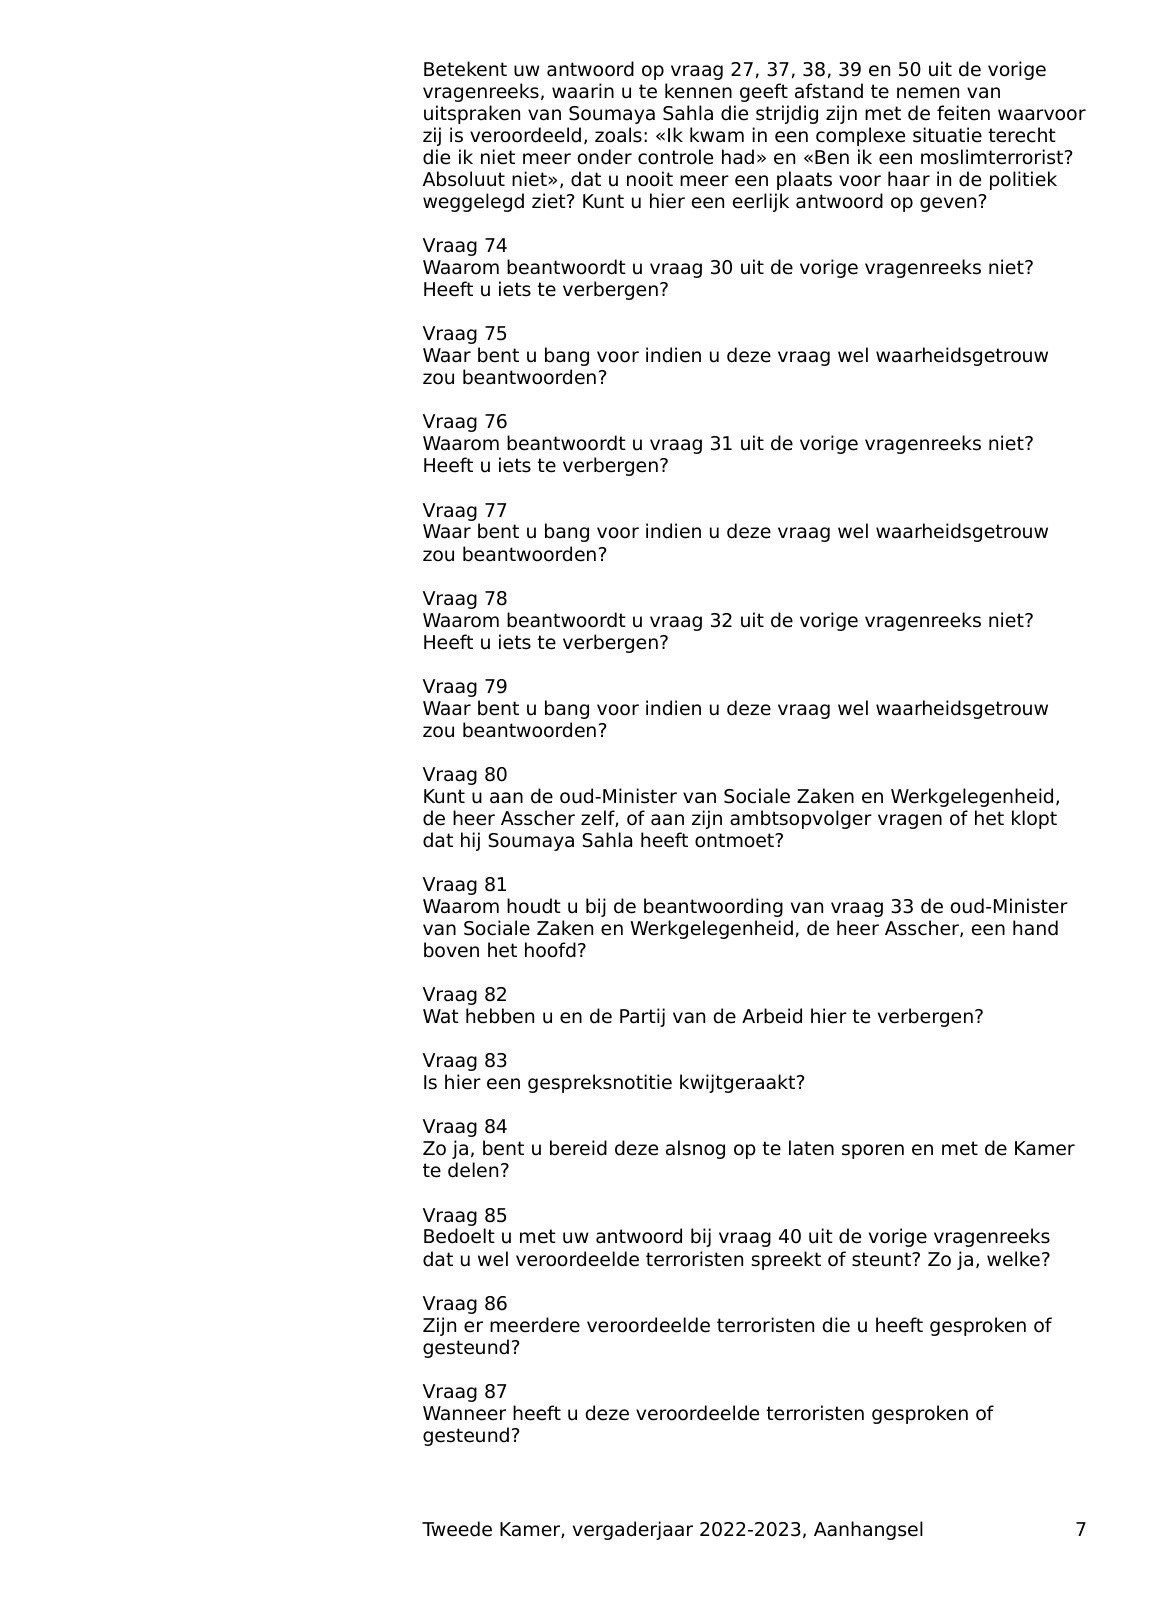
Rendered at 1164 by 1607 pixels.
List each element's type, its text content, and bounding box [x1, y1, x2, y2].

text Vraag 78 [422, 588, 1087, 609]
text Wat hebben u en de Partij van de Arbeid hier te verbergen? [422, 1006, 1087, 1028]
text Zo ja, bent u bereid deze alsnog op te laten sporen en met de Kamer te delen? [422, 1138, 1087, 1182]
text Waar bent u bang voor indien u deze vraag wel waarheidsgetrouw zou beantwoorden? [422, 521, 1087, 565]
text Wanneer heeft u deze veroordeelde terroristen gesproken of gesteund? [422, 1403, 1087, 1447]
text Vraag 79 [422, 676, 1087, 698]
text Vraag 74 [422, 235, 1087, 257]
text Vraag 87 [422, 1381, 1087, 1403]
text Vraag 86 [422, 1293, 1087, 1314]
text Vraag 81 [422, 874, 1087, 896]
text Vraag 84 [422, 1116, 1087, 1138]
text Betekent uw antwoord op vraag 27, 37, 38, 39 en 50 uit de vorige vragenreeks, waarin u te kennen geeft afstand te nemen van uitspraken van Soumaya Sahla die strijdig zijn met de feiten waarvoor zij is veroordeeld, zoals: «Ik kwam in een complexe situatie terecht die ik niet meer onder controle had» en «Ben ik een moslimterrorist? Absoluut niet», dat u nooit meer een plaats voor haar in de politiek weggelegd ziet? Kunt u hier een eerlijk antwoord op geven? [422, 59, 1087, 213]
text Waarom houdt u bij de beantwoording van vraag 33 de oud-Minister van Sociale Zaken en Werkgelegenheid, de heer Asscher, een hand boven het hoofd? [422, 896, 1087, 962]
text Waar bent u bang voor indien u deze vraag wel waarheidsgetrouw zou beantwoorden? [422, 345, 1087, 389]
text Vraag 82 [422, 984, 1087, 1006]
text Waar bent u bang voor indien u deze vraag wel waarheidsgetrouw zou beantwoorden? [422, 698, 1087, 742]
text Kunt u aan de oud-Minister van Sociale Zaken en Werkgelegenheid, de heer Asscher zelf, of aan zijn ambtsopvolger vragen of het klopt dat hij Soumaya Sahla heeft ontmoet? [422, 786, 1087, 852]
text Vraag 83 [422, 1050, 1087, 1072]
text Is hier een gespreksnotitie kwijtgeraakt? [422, 1072, 1087, 1094]
text Vraag 85 [422, 1204, 1087, 1226]
text Vraag 77 [422, 499, 1087, 521]
text Waarom beantwoordt u vraag 31 uit de vorige vragenreeks niet? Heeft u iets te verbergen? [422, 433, 1087, 477]
text Vraag 75 [422, 323, 1087, 345]
text Bedoelt u met uw antwoord bij vraag 40 uit de vorige vragenreeks dat u wel veroordeelde terroristen spreekt of steunt? Zo ja, welke? [422, 1226, 1087, 1270]
text Waarom beantwoordt u vraag 30 uit de vorige vragenreeks niet? Heeft u iets te verbergen? [422, 257, 1087, 301]
text Waarom beantwoordt u vraag 32 uit de vorige vragenreeks niet? Heeft u iets te verbergen? [422, 609, 1087, 653]
text Vraag 76 [422, 411, 1087, 433]
text Zijn er meerdere veroordeelde terroristen die u heeft gesproken of gesteund? [422, 1314, 1087, 1358]
text Vraag 80 [422, 764, 1087, 786]
